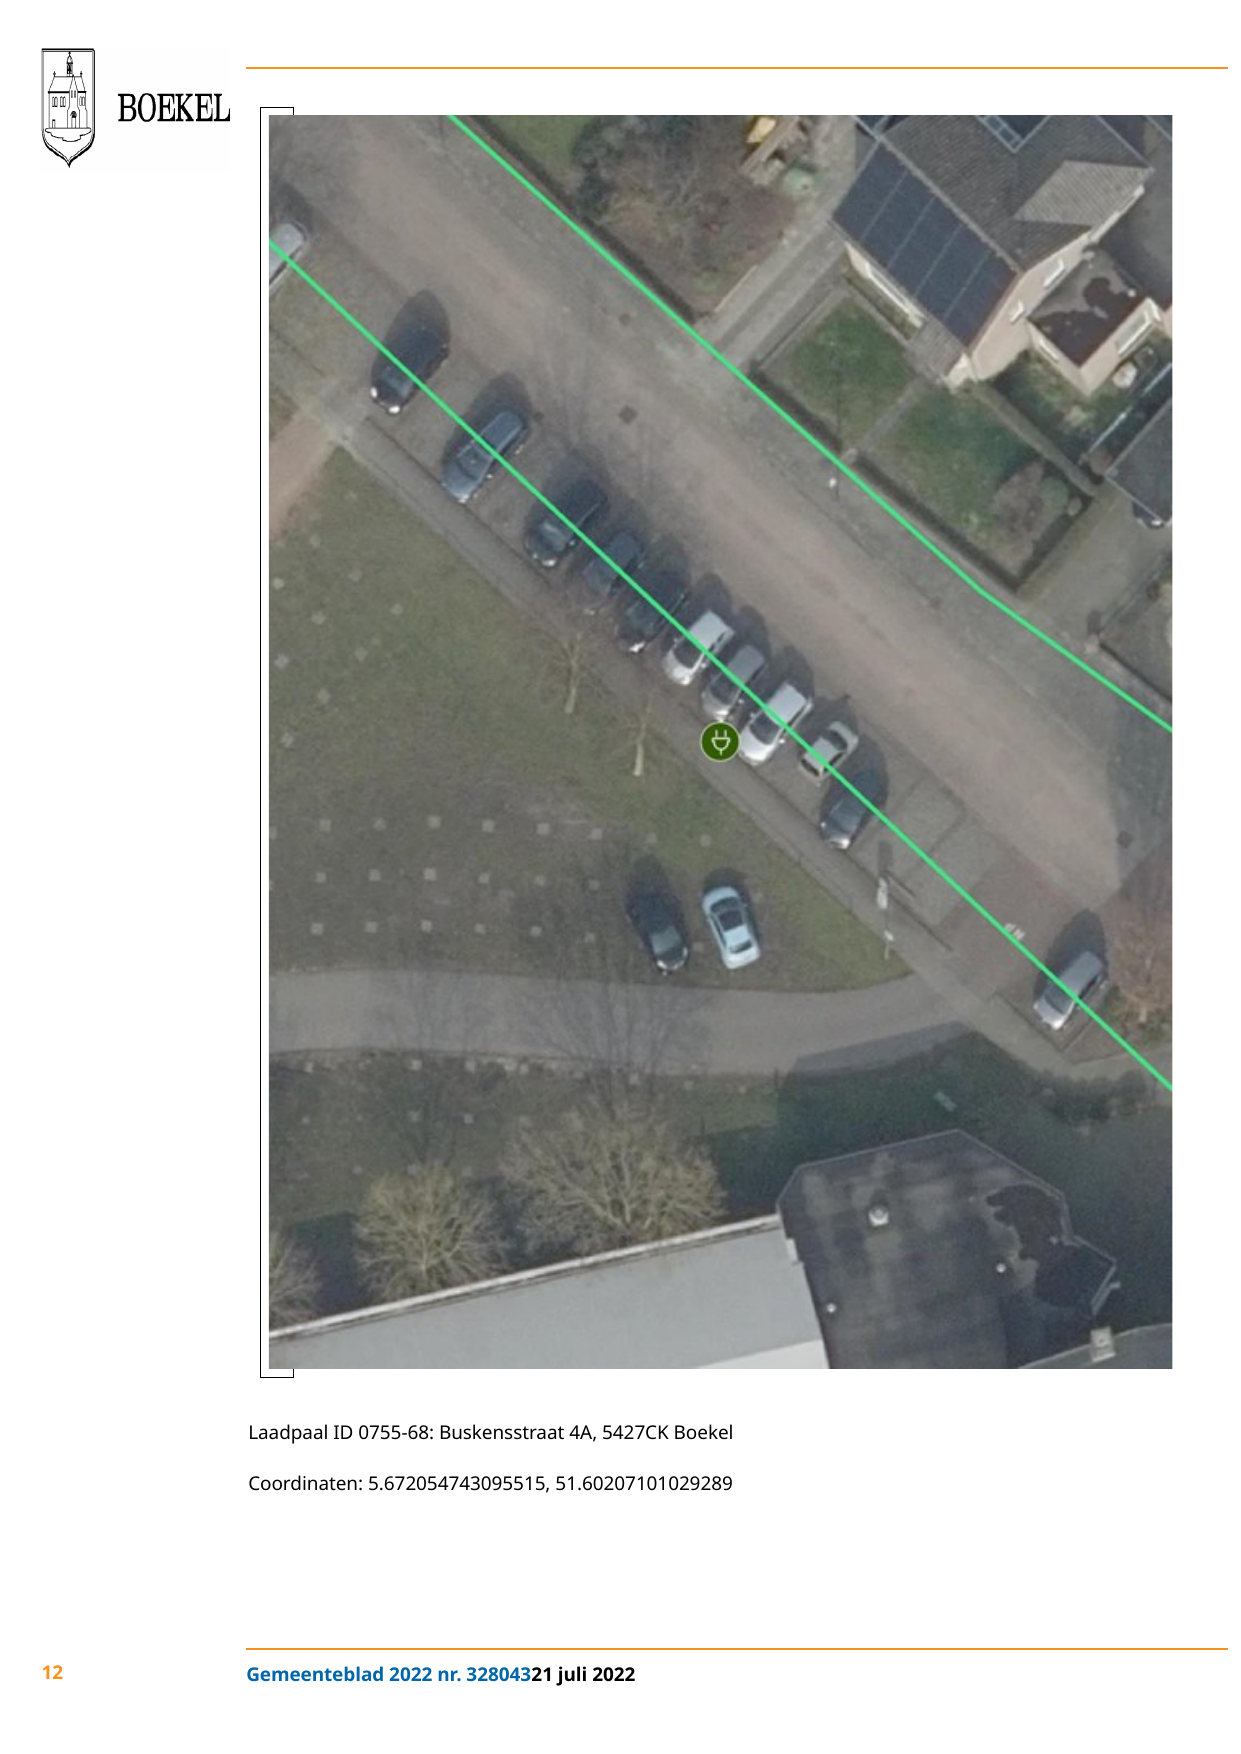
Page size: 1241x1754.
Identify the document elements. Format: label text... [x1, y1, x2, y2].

picture [268, 115, 1173, 1369]
text Coordinaten: 5.672054743095515, 51.60207101029289 [248, 1470, 1152, 1496]
picture [41, 47, 231, 172]
text Laadpaal ID 0755-68: Buskensstraat 4A, 5427CK Boekel [248, 1419, 1152, 1445]
